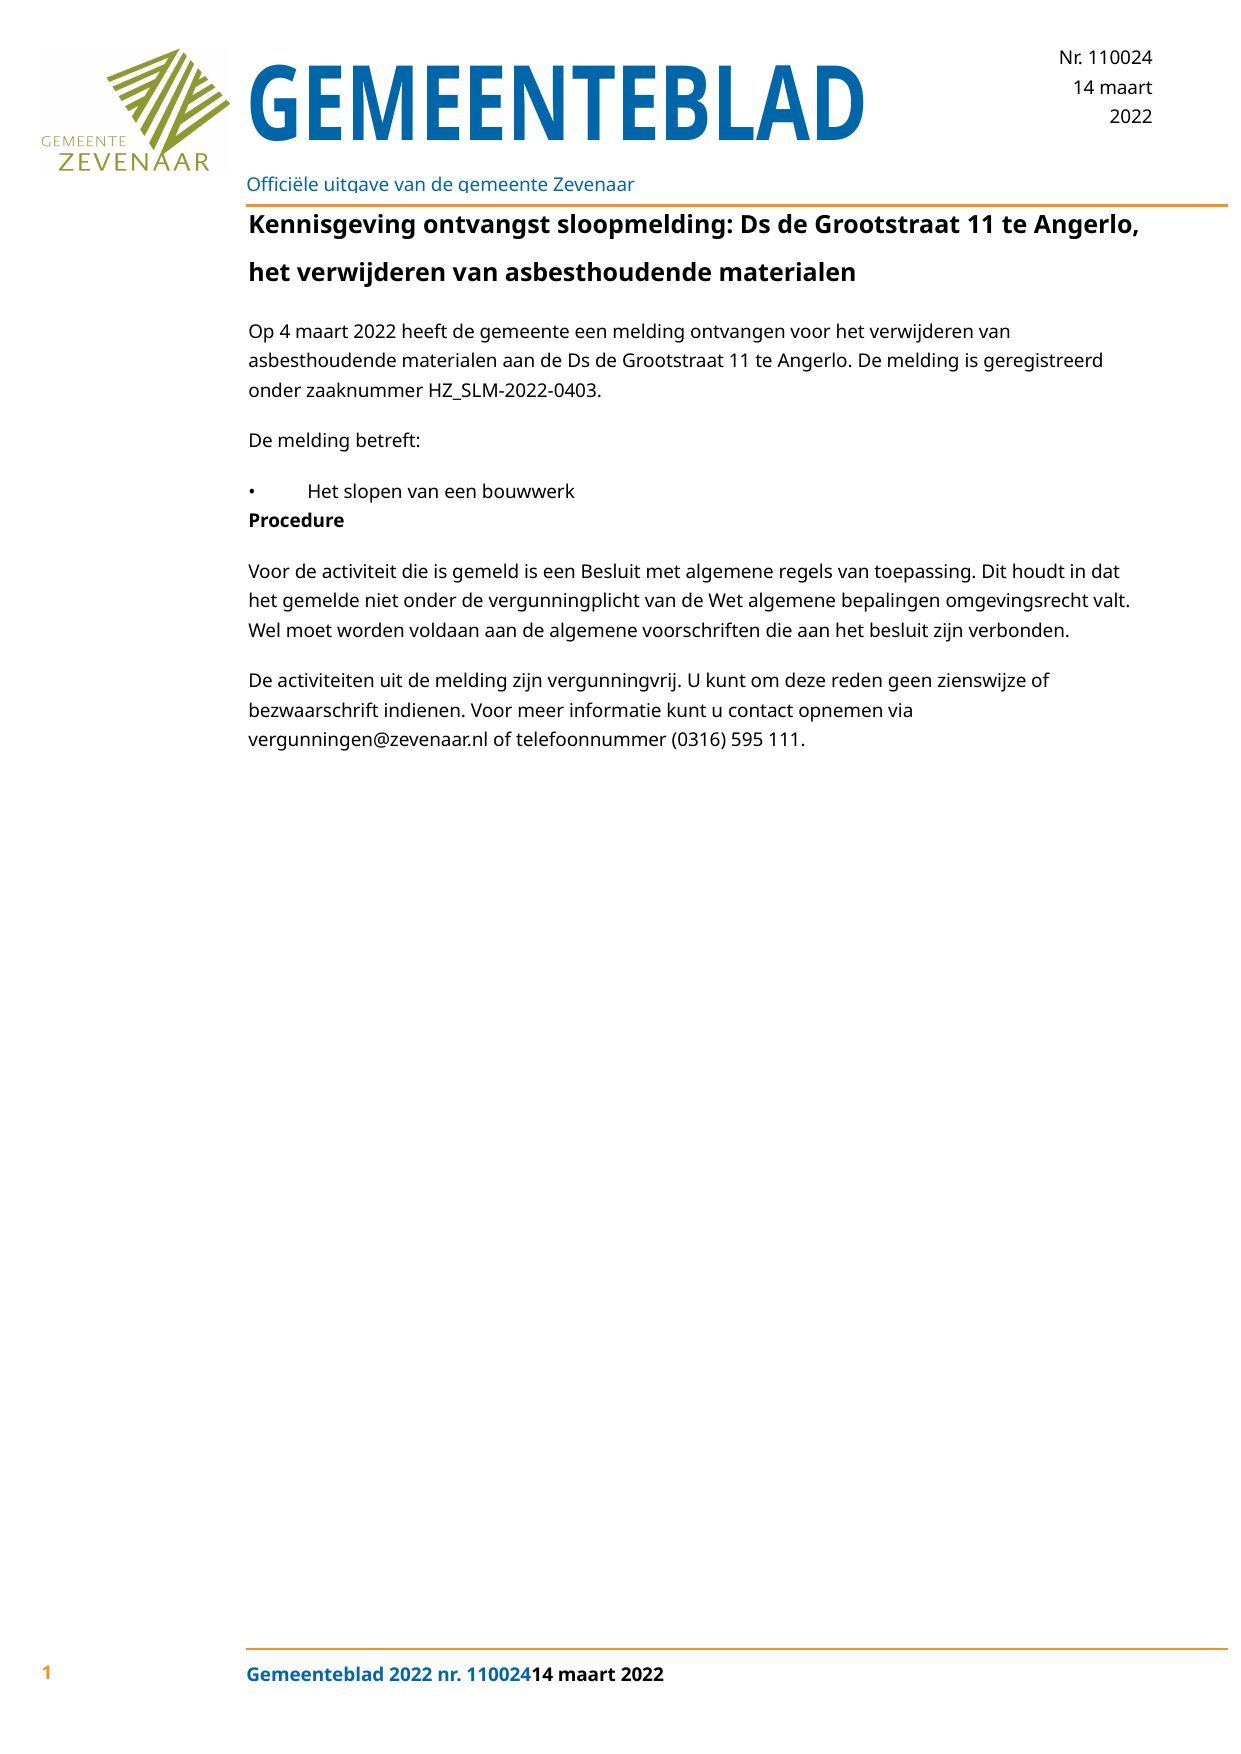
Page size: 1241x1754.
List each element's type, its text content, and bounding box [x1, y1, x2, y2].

text Voor de activiteit die is gemeld is een Besluit met algemene regels van toepassing. Dit houdt in dat het gemelde niet onder de vergunningplicht van de Wet algemene bepalingen omgevingsrecht valt. Wel moet worden voldaan aan de algemene voorschriften die aan het besluit zijn verbonden. [248, 558, 1152, 643]
text Op 4 maart 2022 heeft de gemeente een melding ontvangen voor het verwijderen van asbesthoudende materialen aan de Ds de Grootstraat 11 te Angerlo. De melding is geregistreerd onder zaaknummer HZ_SLM-2022-0403. [248, 318, 1152, 403]
text De melding betreft: [248, 427, 1152, 453]
picture [41, 47, 231, 172]
text Procedure [248, 507, 1152, 533]
list Het slopen van een bouwwerk [248, 478, 1152, 504]
text Kennisgeving ontvangst sloopmelding: Ds de Grootstraat 11 te Angerlo, het verwijderen van asbesthoudende materialen [248, 207, 1152, 288]
text De activiteiten uit de melding zijn vergunningvrij. U kunt om deze reden geen zienswijze of bezwaarschrift indienen. Voor meer informatie kunt u contact opnemen via vergunningen@zevenaar.nl of telefoonnummer (0316) 595 111. [248, 667, 1152, 752]
